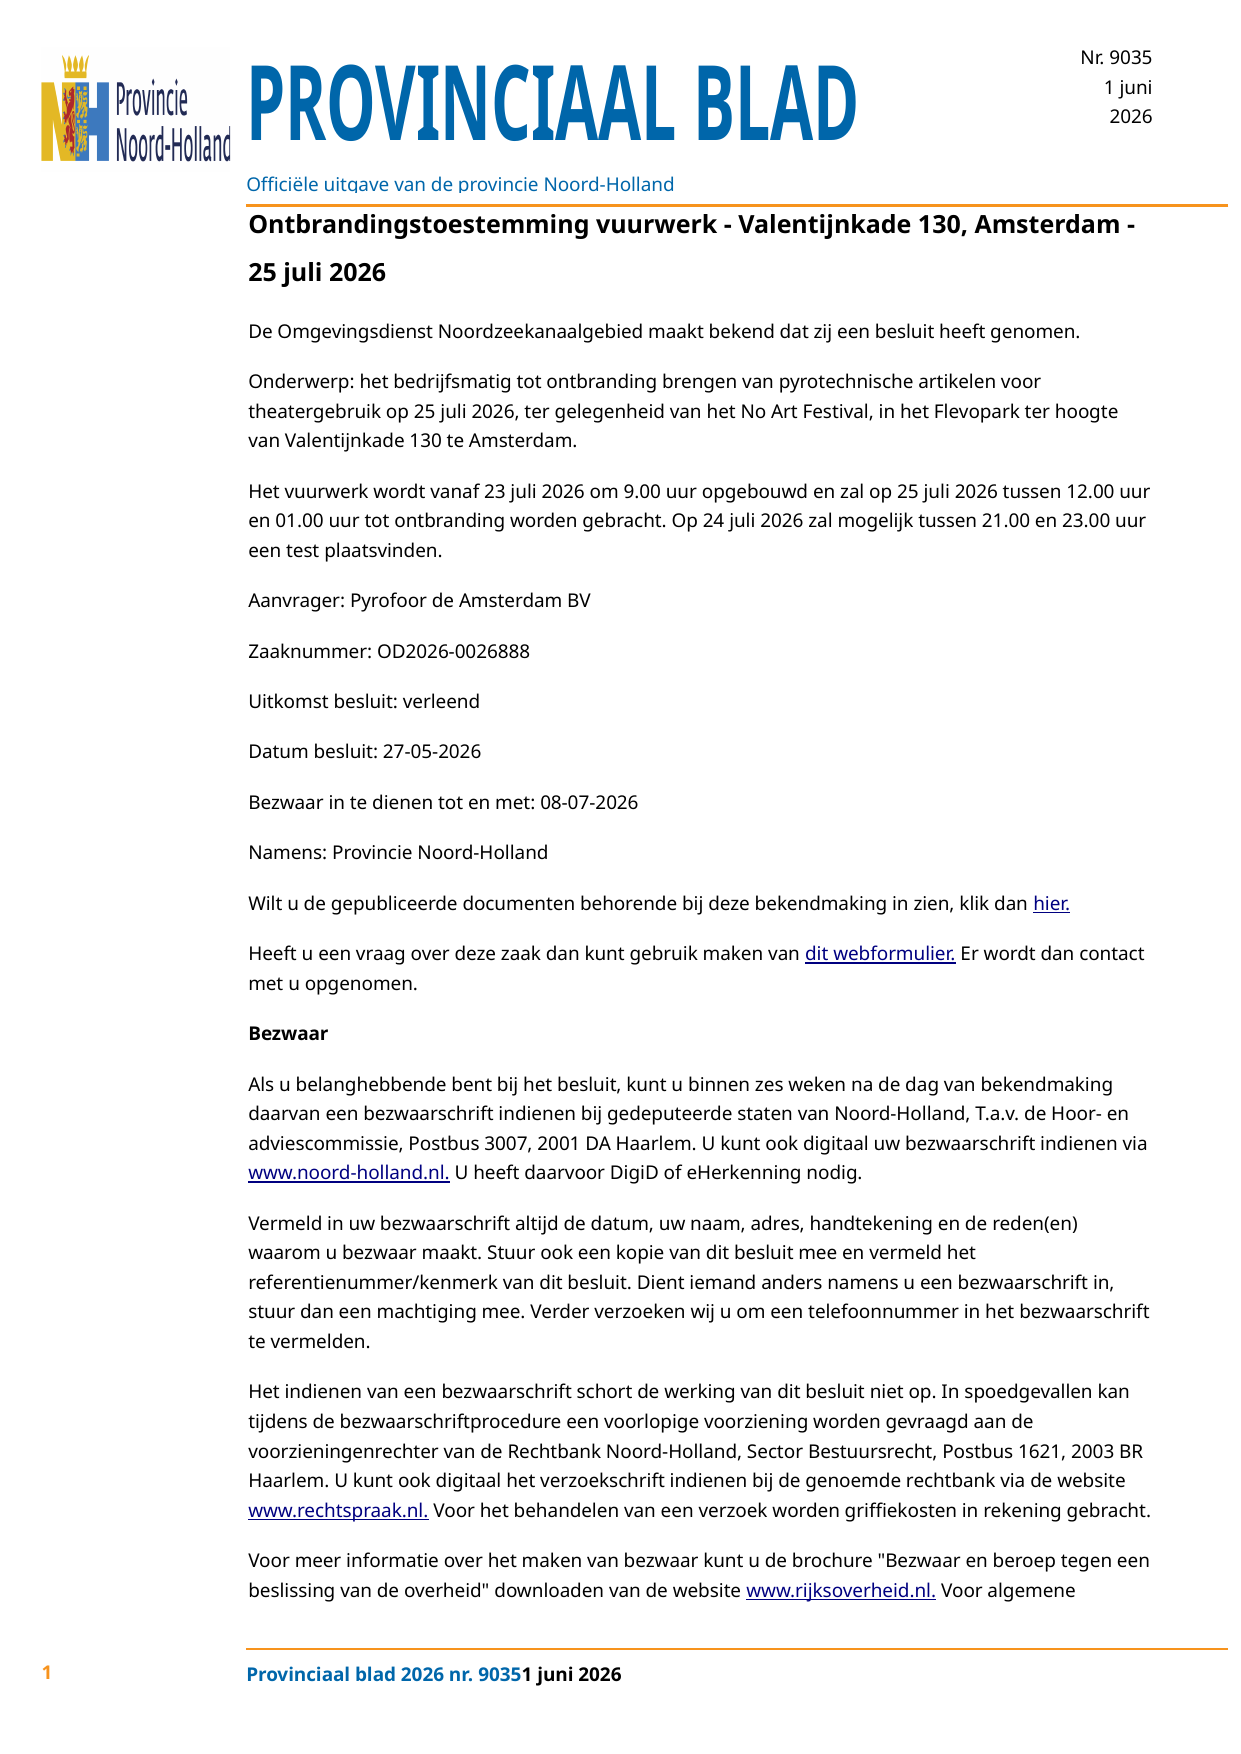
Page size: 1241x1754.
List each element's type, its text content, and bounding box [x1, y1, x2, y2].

text Het indienen van een bezwaarschrift schort de werking van dit besluit niet op. In spoedgevallen kan tijdens de bezwaarschriftprocedure een voorlopige voorziening worden gevraagd aan de voorzieningenrechter van de Rechtbank Noord-Holland, Sector Bestuursrecht, Postbus 1621, 2003 BR Haarlem. U kunt ook digitaal het verzoekschrift indienen bij de genoemde rechtbank via de website www.rechtspraak.nl. Voor het behandelen van een verzoek worden griffiekosten in rekening gebracht. [248, 1379, 1152, 1523]
text Zaaknummer: OD2026-0026888 [248, 638, 1152, 664]
text Aanvrager: Pyrofoor de Amsterdam BV [248, 587, 1152, 613]
text Voor meer informatie over het maken van bezwaar kunt u de brochure "Bezwaar en beroep tegen een beslissing van de overheid" downloaden van de website www.rijksoverheid.nl. Voor algemene [248, 1547, 1152, 1603]
text Onderwerp: het bedrijfsmatig tot ontbranding brengen van pyrotechnische artikelen voor theatergebruik op 25 juli 2026, ter gelegenheid van het No Art Festival, in het Flevopark ter hoogte van Valentijnkade 130 te Amsterdam. [248, 368, 1152, 453]
text Bezwaar [248, 1020, 1152, 1046]
text Het vuurwerk wordt vanaf 23 juli 2026 om 9.00 uur opgebouwd en zal op 25 juli 2026 tussen 12.00 uur en 01.00 uur tot ontbranding worden gebracht. Op 24 juli 2026 zal mogelijk tussen 21.00 en 23.00 uur een test plaatsvinden. [248, 478, 1152, 563]
text Wilt u de gepubliceerde documenten behorende bij deze bekendmaking in zien, klik dan hier. [248, 890, 1152, 916]
text Bezwaar in te dienen tot en met: 08-07-2026 [248, 789, 1152, 815]
text Namens: Provincie Noord-Holland [248, 839, 1152, 865]
picture [41, 47, 231, 172]
text Uitkomst besluit: verleend [248, 688, 1152, 714]
text Datum besluit: 27-05-2026 [248, 739, 1152, 764]
text Ontbrandingstoestemming vuurwerk - Valentijnkade 130, Amsterdam - 25 juli 2026 [248, 207, 1152, 288]
text Vermeld in uw bezwaarschrift altijd de datum, uw naam, adres, handtekening en de reden(en) waarom u bezwaar maakt. Stuur ook een kopie van dit besluit mee en vermeld het referentienummer/kenmerk van dit besluit. Dient iemand anders namens u een bezwaarschrift in, stuur dan een machtiging mee. Verder verzoeken wij u om een telefoonnummer in het bezwaarschrift te vermelden. [248, 1210, 1152, 1354]
text Heeft u een vraag over deze zaak dan kunt gebruik maken van dit webformulier. Er wordt dan contact met u opgenomen. [248, 940, 1152, 996]
text De Omgevingsdienst Noordzeekanaalgebied maakt bekend dat zij een besluit heeft genomen. [248, 318, 1152, 344]
text Als u belanghebbende bent bij het besluit, kunt u binnen zes weken na de dag van bekendmaking daarvan een bezwaarschrift indienen bij gedeputeerde staten van Noord-Holland, T.a.v. de Hoor- en adviescommissie, Postbus 3007, 2001 DA Haarlem. U kunt ook digitaal uw bezwaarschrift indienen via www.noord-holland.nl. U heeft daarvoor DigiD of eHerkenning nodig. [248, 1071, 1152, 1185]
